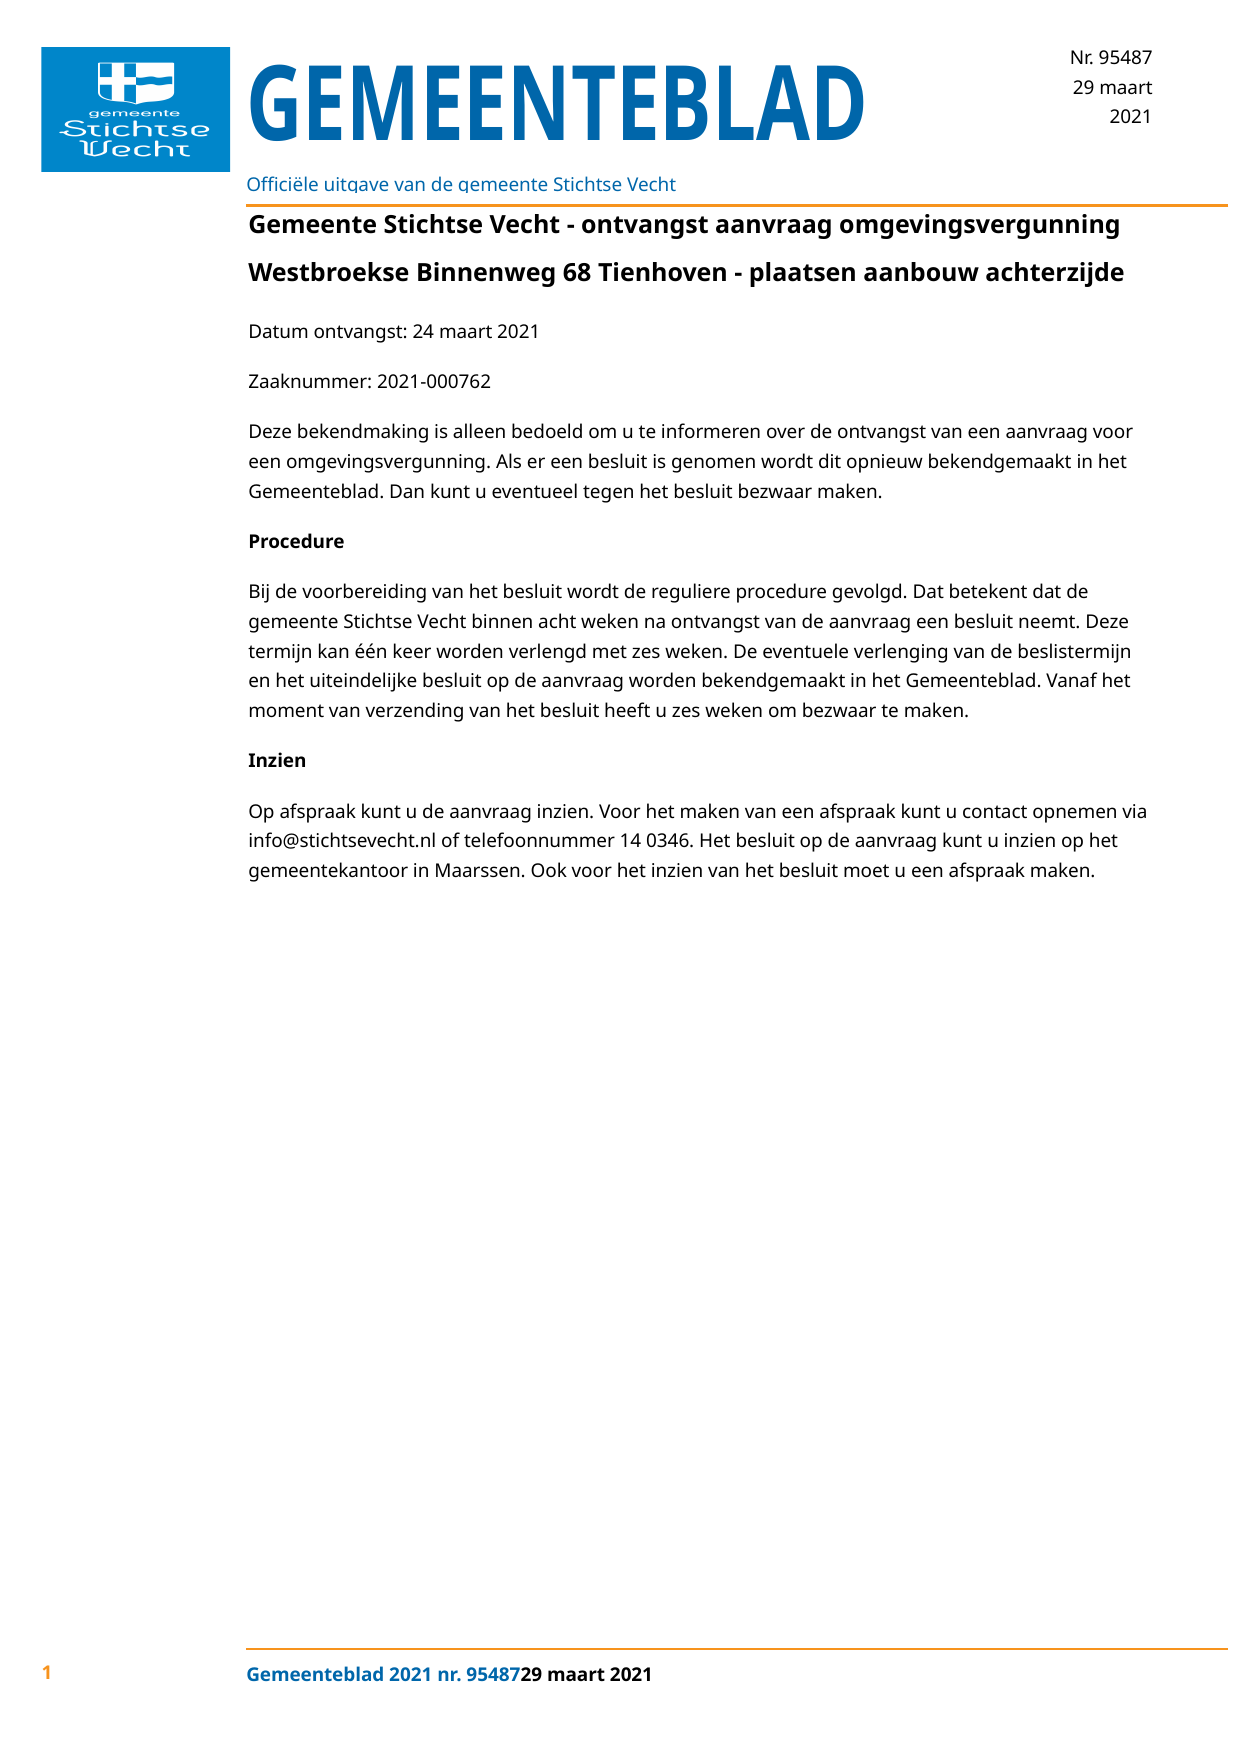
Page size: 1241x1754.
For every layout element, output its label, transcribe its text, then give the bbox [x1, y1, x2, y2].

text Inzien [248, 747, 1152, 773]
text Zaaknummer: 2021-000762 [248, 368, 1152, 394]
text Procedure [248, 528, 1152, 554]
picture [137, 63, 174, 103]
text Deze bekendmaking is alleen bedoeld om u te informeren over de ontvangst van een aanvraag voor een omgevingsvergunning. Als er een besluit is genomen wordt dit opnieuw bekendgemaakt in het Gemeenteblad. Dan kunt u eventueel tegen het besluit bezwaar maken. [248, 419, 1152, 504]
text Bij de voorbereiding van het besluit wordt de reguliere procedure gevolgd. Dat betekent dat de gemeente Stichtse Vecht binnen acht weken na ontvangst van de aanvraag een besluit neemt. Deze termijn kan één keer worden verlengd met zes weken. De eventuele verlenging van de beslistermijn en het uiteindelijke besluit op de aanvraag worden bekendgemaakt in het Gemeenteblad. Vanaf het moment van verzending van het besluit heeft u zes weken om bezwaar te maken. [248, 579, 1152, 723]
picture [99, 63, 135, 101]
text Gemeente Stichtse Vecht - ontvangst aanvraag omgevingsvergunning Westbroekse Binnenweg 68 Tienhoven - plaatsen aanbouw achterzijde [248, 207, 1152, 288]
text Datum ontvangst: 24 maart 2021 [248, 318, 1152, 344]
text Op afspraak kunt u de aanvraag inzien. Voor het maken van een afspraak kunt u contact opnemen via info@stichtsevecht.nl of telefoonnummer 14 0346. Het besluit op de aanvraag kunt u inzien op het gemeentekantoor in Maarssen. Ook voor het inzien van het besluit moet u een afspraak maken. [248, 798, 1152, 883]
